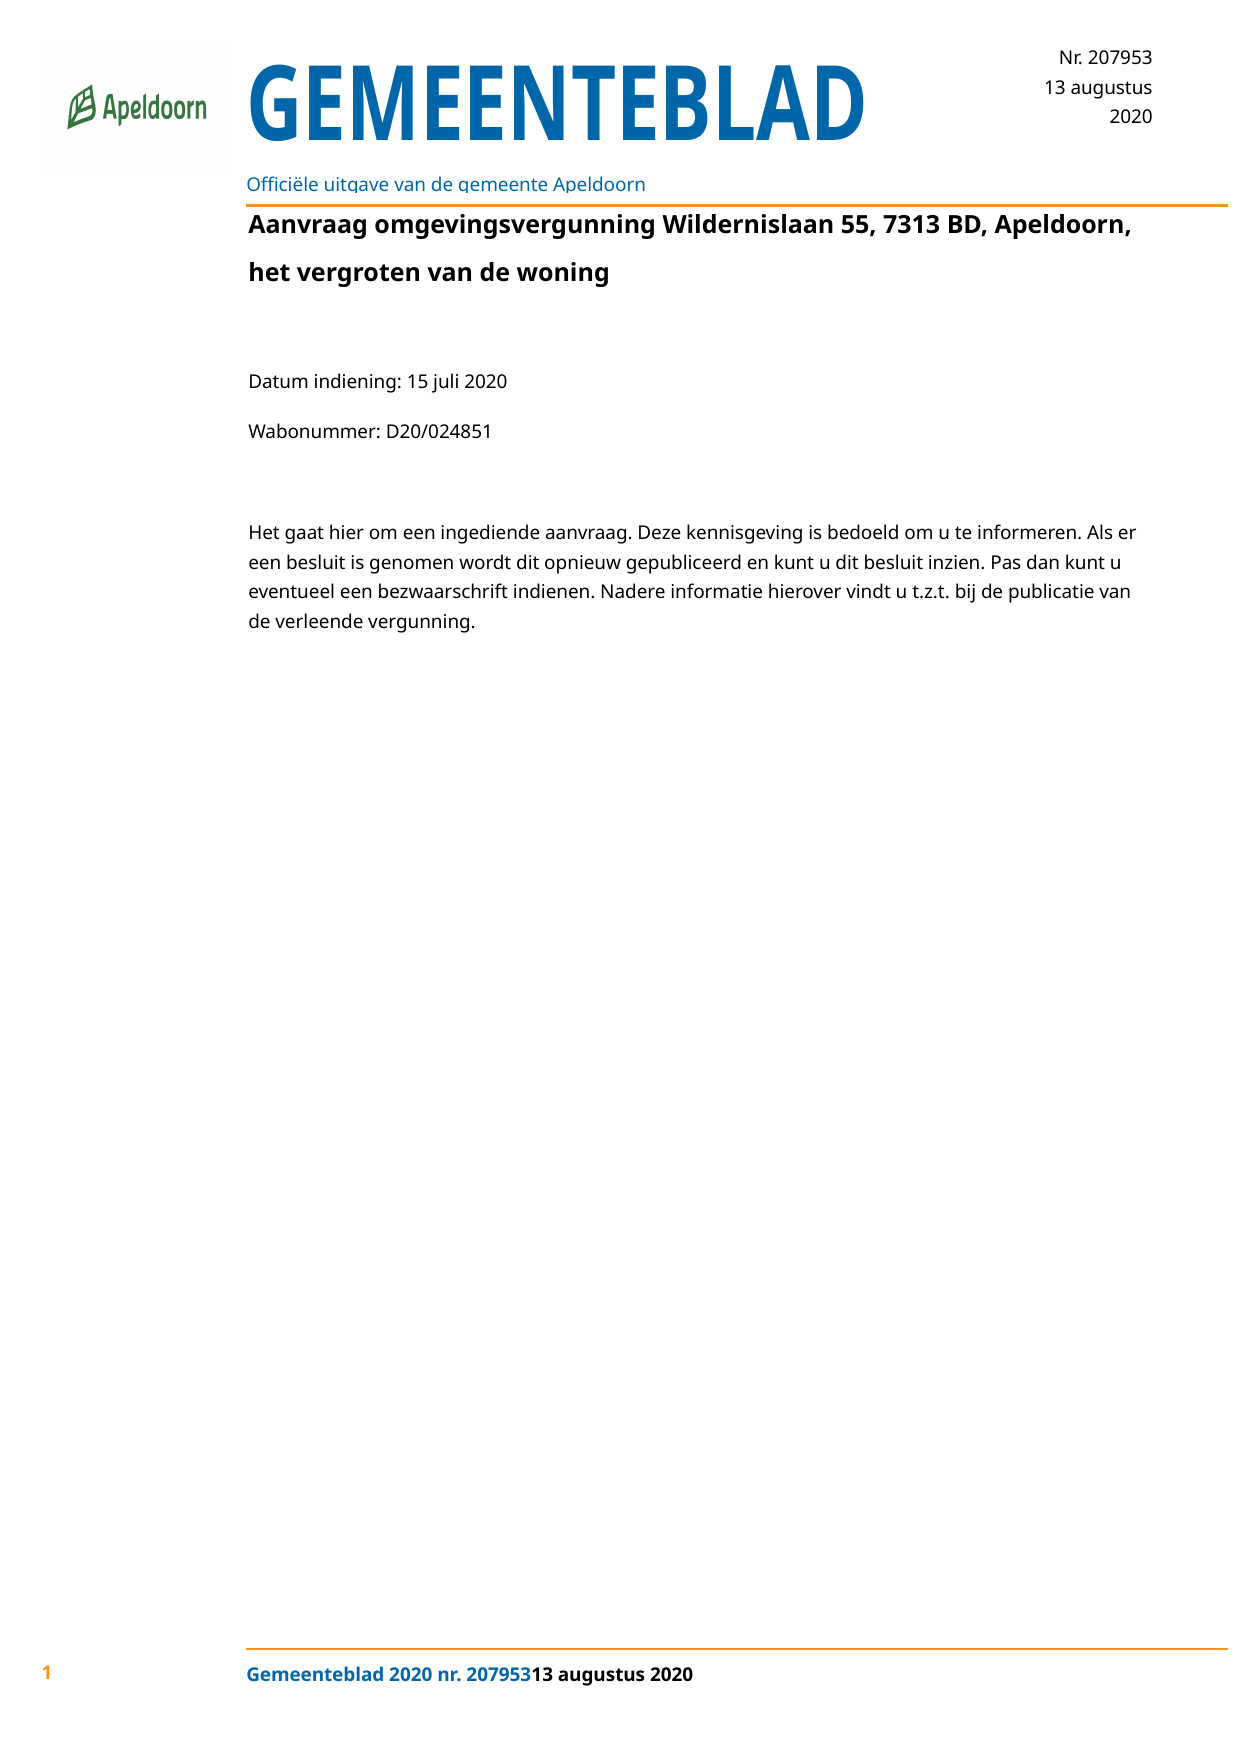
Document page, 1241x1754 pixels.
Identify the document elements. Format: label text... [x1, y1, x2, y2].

picture [41, 47, 231, 172]
text Het gaat hier om een ingediende aanvraag. Deze kennisgeving is bedoeld om u te informeren. Als er een besluit is genomen wordt dit opnieuw gepubliceerd en kunt u dit besluit inzien. Pas dan kunt u eventueel een bezwaarschrift indienen. Nadere informatie hierover vindt u t.z.t. bij de publicatie van de verleende vergunning. [248, 519, 1152, 634]
text Datum indiening: 15 juli 2020 [248, 368, 1152, 394]
text Wabonummer: D20/024851 [248, 419, 1152, 444]
text Aanvraag omgevingsvergunning Wildernislaan 55, 7313 BD, Apeldoorn, het vergroten van de woning [248, 207, 1152, 288]
